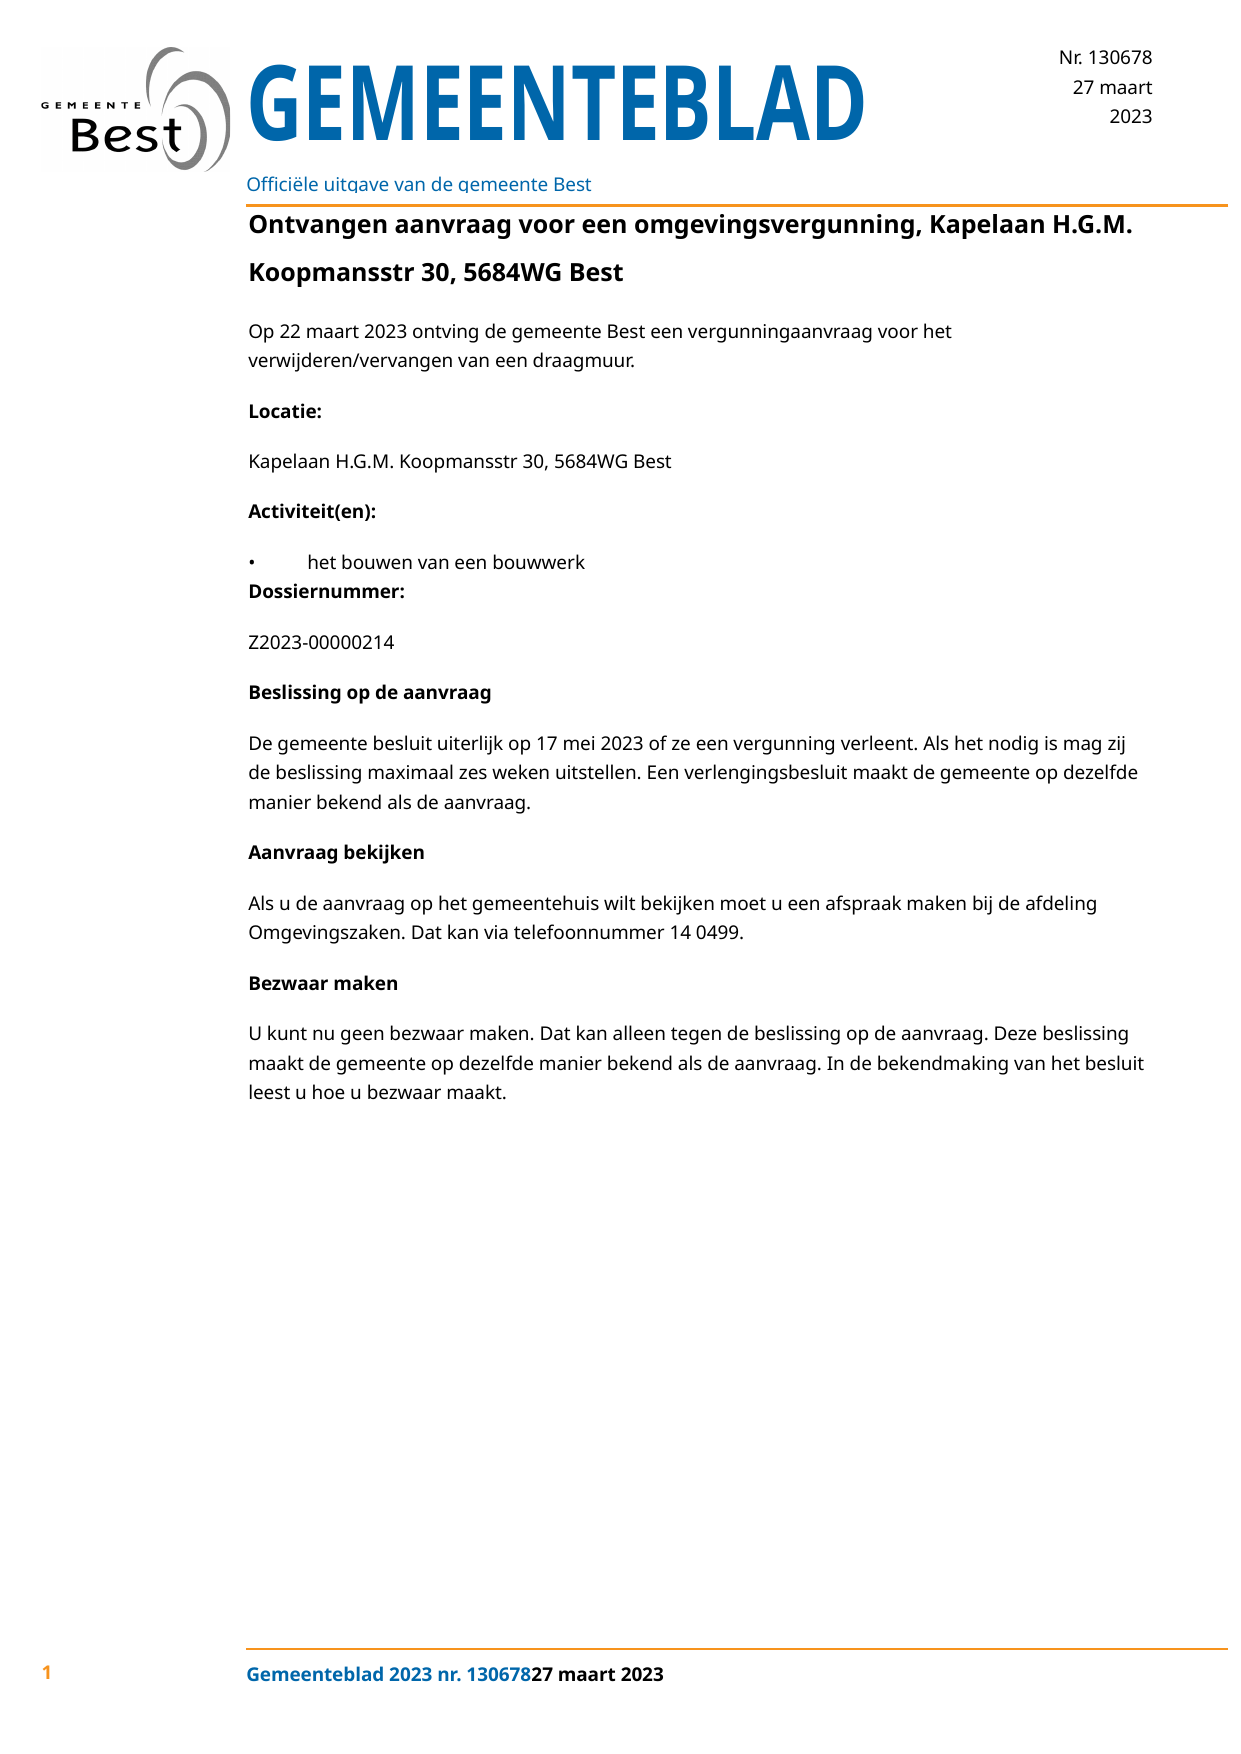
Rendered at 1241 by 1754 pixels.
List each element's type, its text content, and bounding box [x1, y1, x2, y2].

text Kapelaan H.G.M. Koopmansstr 30, 5684WG Best [248, 448, 1152, 474]
text Ontvangen aanvraag voor een omgevingsvergunning, Kapelaan H.G.M. Koopmansstr 30, 5684WG Best [248, 207, 1152, 288]
text Dossiernummer: [248, 579, 1152, 604]
text Beslissing op de aanvraag [248, 679, 1152, 705]
text Activiteit(en): [248, 499, 1152, 524]
text Z2023-00000214 [248, 629, 1152, 655]
text U kunt nu geen bezwaar maken. Dat kan alleen tegen de beslissing op de aanvraag. Deze beslissing maakt de gemeente op dezelfde manier bekend als de aanvraag. In de bekendmaking van het besluit leest u hoe u bezwaar maakt. [248, 1020, 1152, 1105]
list het bouwen van een bouwwerk [248, 549, 1152, 575]
text Op 22 maart 2023 ontving de gemeente Best een vergunningaanvraag voor het verwijderen/vervangen van een draagmuur. [248, 318, 1152, 373]
text Als u de aanvraag op het gemeentehuis wilt bekijken moet u een afspraak maken bij de afdeling Omgevingszaken. Dat kan via telefoonnummer 14 0499. [248, 890, 1152, 945]
picture [41, 47, 231, 172]
text Bezwaar maken [248, 970, 1152, 996]
text Locatie: [248, 398, 1152, 424]
text Aanvraag bekijken [248, 839, 1152, 865]
text De gemeente besluit uiterlijk op 17 mei 2023 of ze een vergunning verleent. Als het nodig is mag zij de beslissing maximaal zes weken uitstellen. Een verlengingsbesluit maakt de gemeente op dezelfde manier bekend als de aanvraag. [248, 730, 1152, 815]
